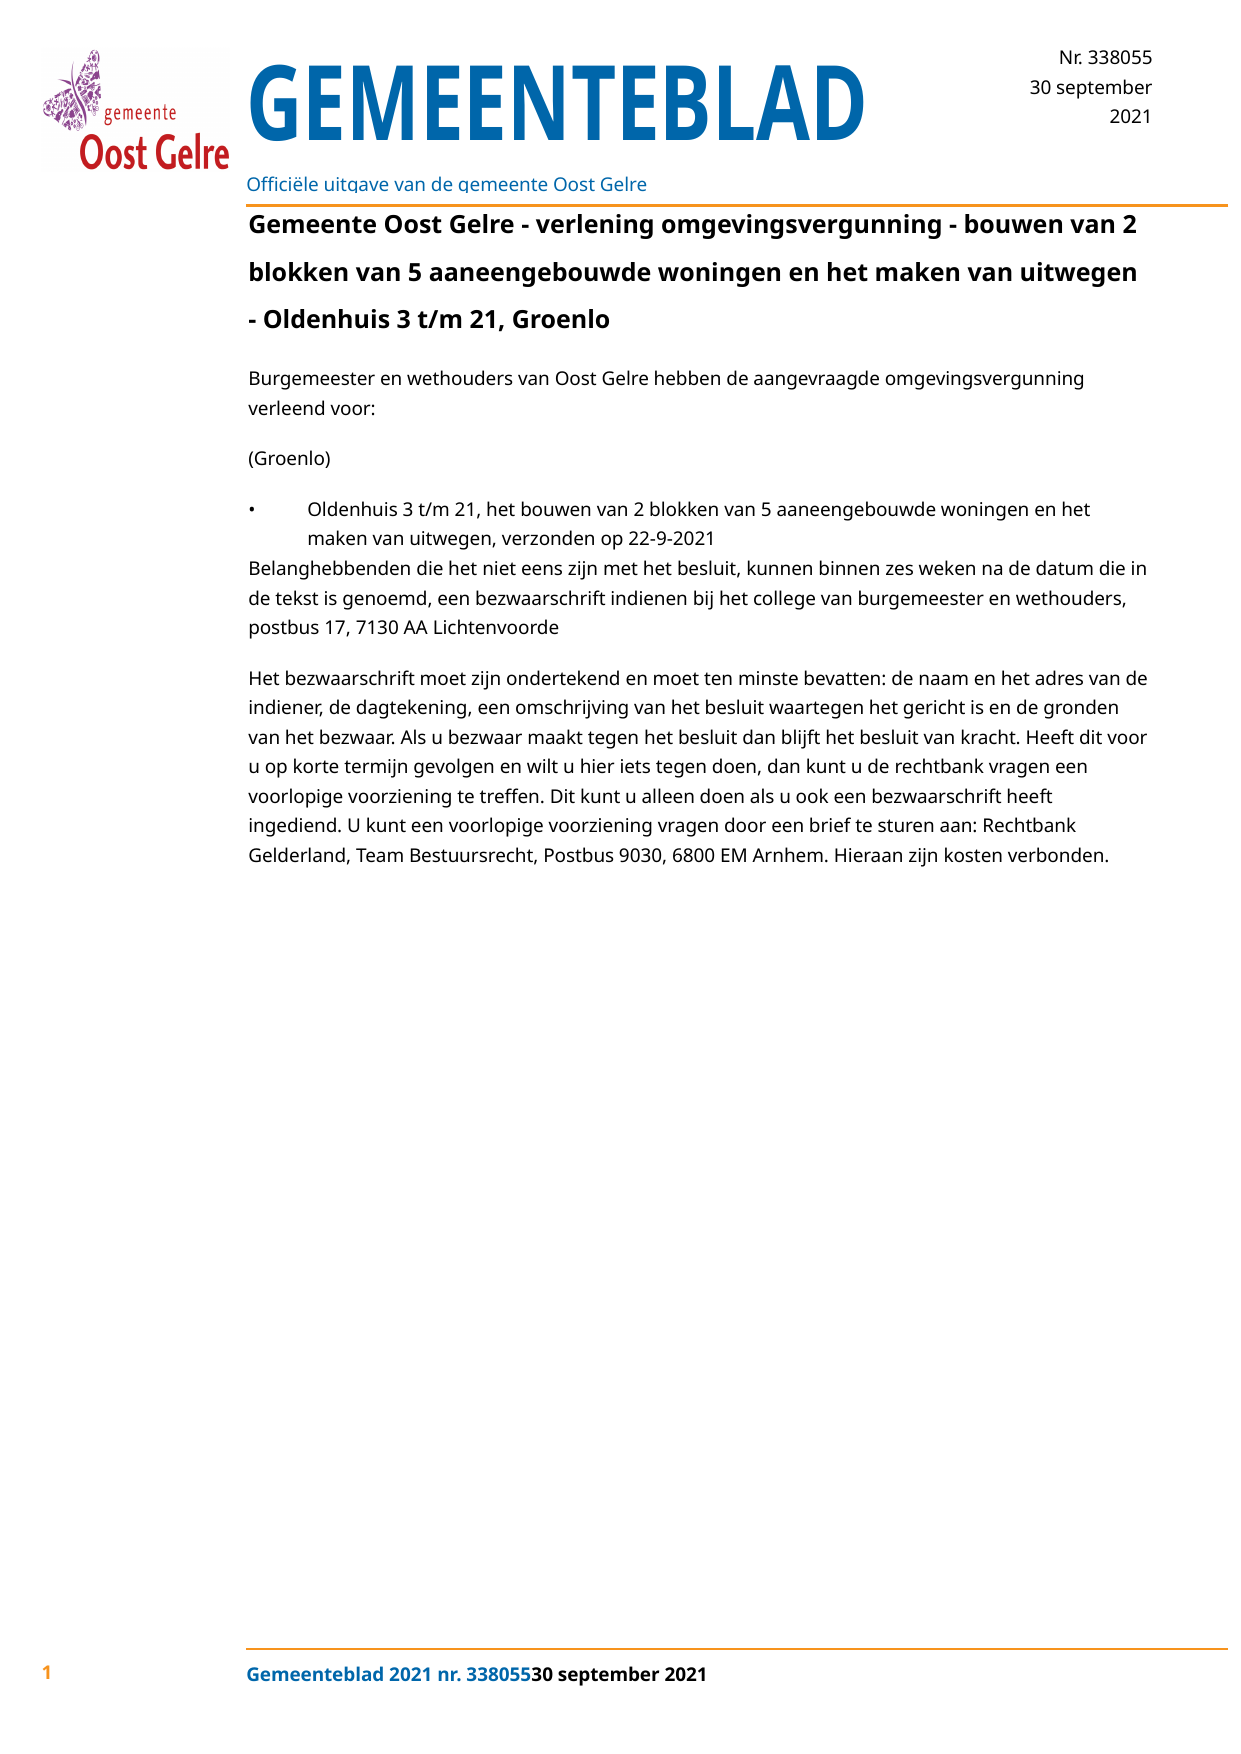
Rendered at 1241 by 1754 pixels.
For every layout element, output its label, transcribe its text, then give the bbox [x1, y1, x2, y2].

picture [41, 47, 231, 172]
text Belanghebbenden die het niet eens zijn met het besluit, kunnen binnen zes weken na de datum die in de tekst is genoemd, een bezwaarschrift indienen bij het college van burgemeester en wethouders, postbus 17, 7130 AA Lichtenvoorde [248, 555, 1152, 640]
text Het bezwaarschrift moet zijn ondertekend en moet ten minste bevatten: de naam en het adres van de indiener, de dagtekening, een omschrijving van het besluit waartegen het gericht is en de gronden van het bezwaar. Als u bezwaar maakt tegen het besluit dan blijft het besluit van kracht. Heeft dit voor u op korte termijn gevolgen en wilt u hier iets tegen doen, dan kunt u de rechtbank vragen een voorlopige voorziening te treffen. Dit kunt u alleen doen als u ook een bezwaarschrift heeft ingediend. U kunt een voorlopige voorziening vragen door een brief te sturen aan: Rechtbank Gelderland, Team Bestuursrecht, Postbus 9030, 6800 EM Arnhem. Hieraan zijn kosten verbonden. [248, 665, 1152, 868]
text Gemeente Oost Gelre - verlening omgevingsvergunning - bouwen van 2 blokken van 5 aaneengebouwde woningen en het maken van uitwegen - Oldenhuis 3 t/m 21, Groenlo [248, 207, 1152, 336]
text Burgemeester en wethouders van Oost Gelre hebben de aangevraagde omgevingsvergunning verleend voor: [248, 366, 1152, 421]
text (Groenlo) [248, 446, 1152, 471]
list Oldenhuis 3 t/m 21, het bouwen van 2 blokken van 5 aaneengebouwde woningen en het maken van uitwegen, verzonden op 22-9-2021 [248, 496, 1152, 551]
